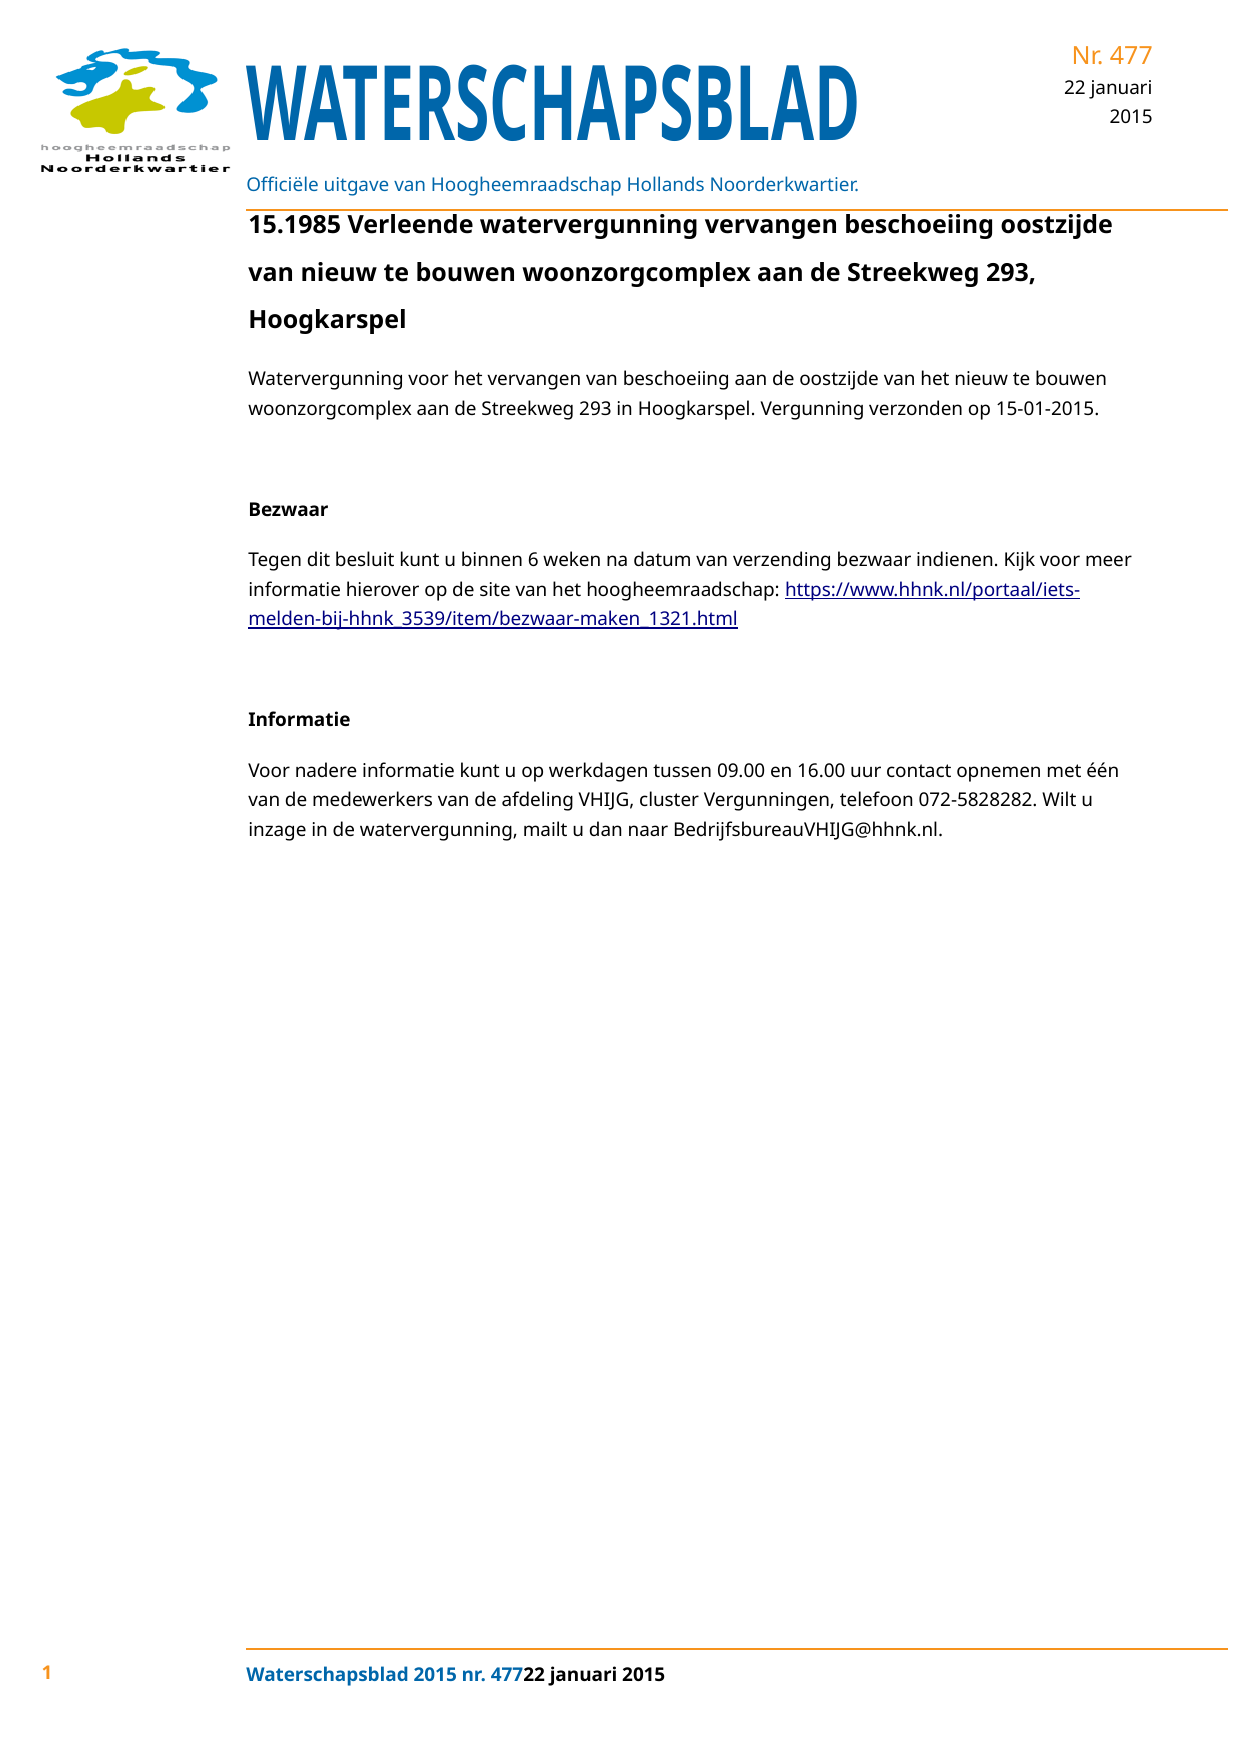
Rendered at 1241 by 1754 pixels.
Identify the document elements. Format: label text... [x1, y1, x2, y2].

picture [41, 47, 231, 172]
text 15.1985 Verleende watervergunning vervangen beschoeiing oostzijde van nieuw te bouwen woonzorgcomplex aan de Streekweg 293, Hoogkarspel [248, 211, 1152, 336]
text Voor nadere informatie kunt u op werkdagen tussen 09.00 en 16.00 uur contact opnemen met één van de medewerkers van de afdeling VHIJG, cluster Vergunningen, telefoon 072-5828282. Wilt u inzage in de watervergunning, mailt u dan naar BedrijfsbureauVHIJG@hhnk.nl. [248, 757, 1152, 842]
text Watervergunning voor het vervangen van beschoeiing aan de oostzijde van het nieuw te bouwen woonzorgcomplex aan de Streekweg 293 in Hoogkarspel. Vergunning verzonden op 15-01-2015. [248, 366, 1152, 421]
text Bezwaar [248, 496, 1152, 522]
text Tegen dit besluit kunt u binnen 6 weken na datum van verzending bezwaar indienen. Kijk voor meer informatie hierover op de site van het hoogheemraadschap: https://www.hhnk.nl/portaal/iets-melden-bij-hhnk_3539/item/bezwaar-maken_1321.html [248, 546, 1152, 631]
text Informatie [248, 706, 1152, 732]
